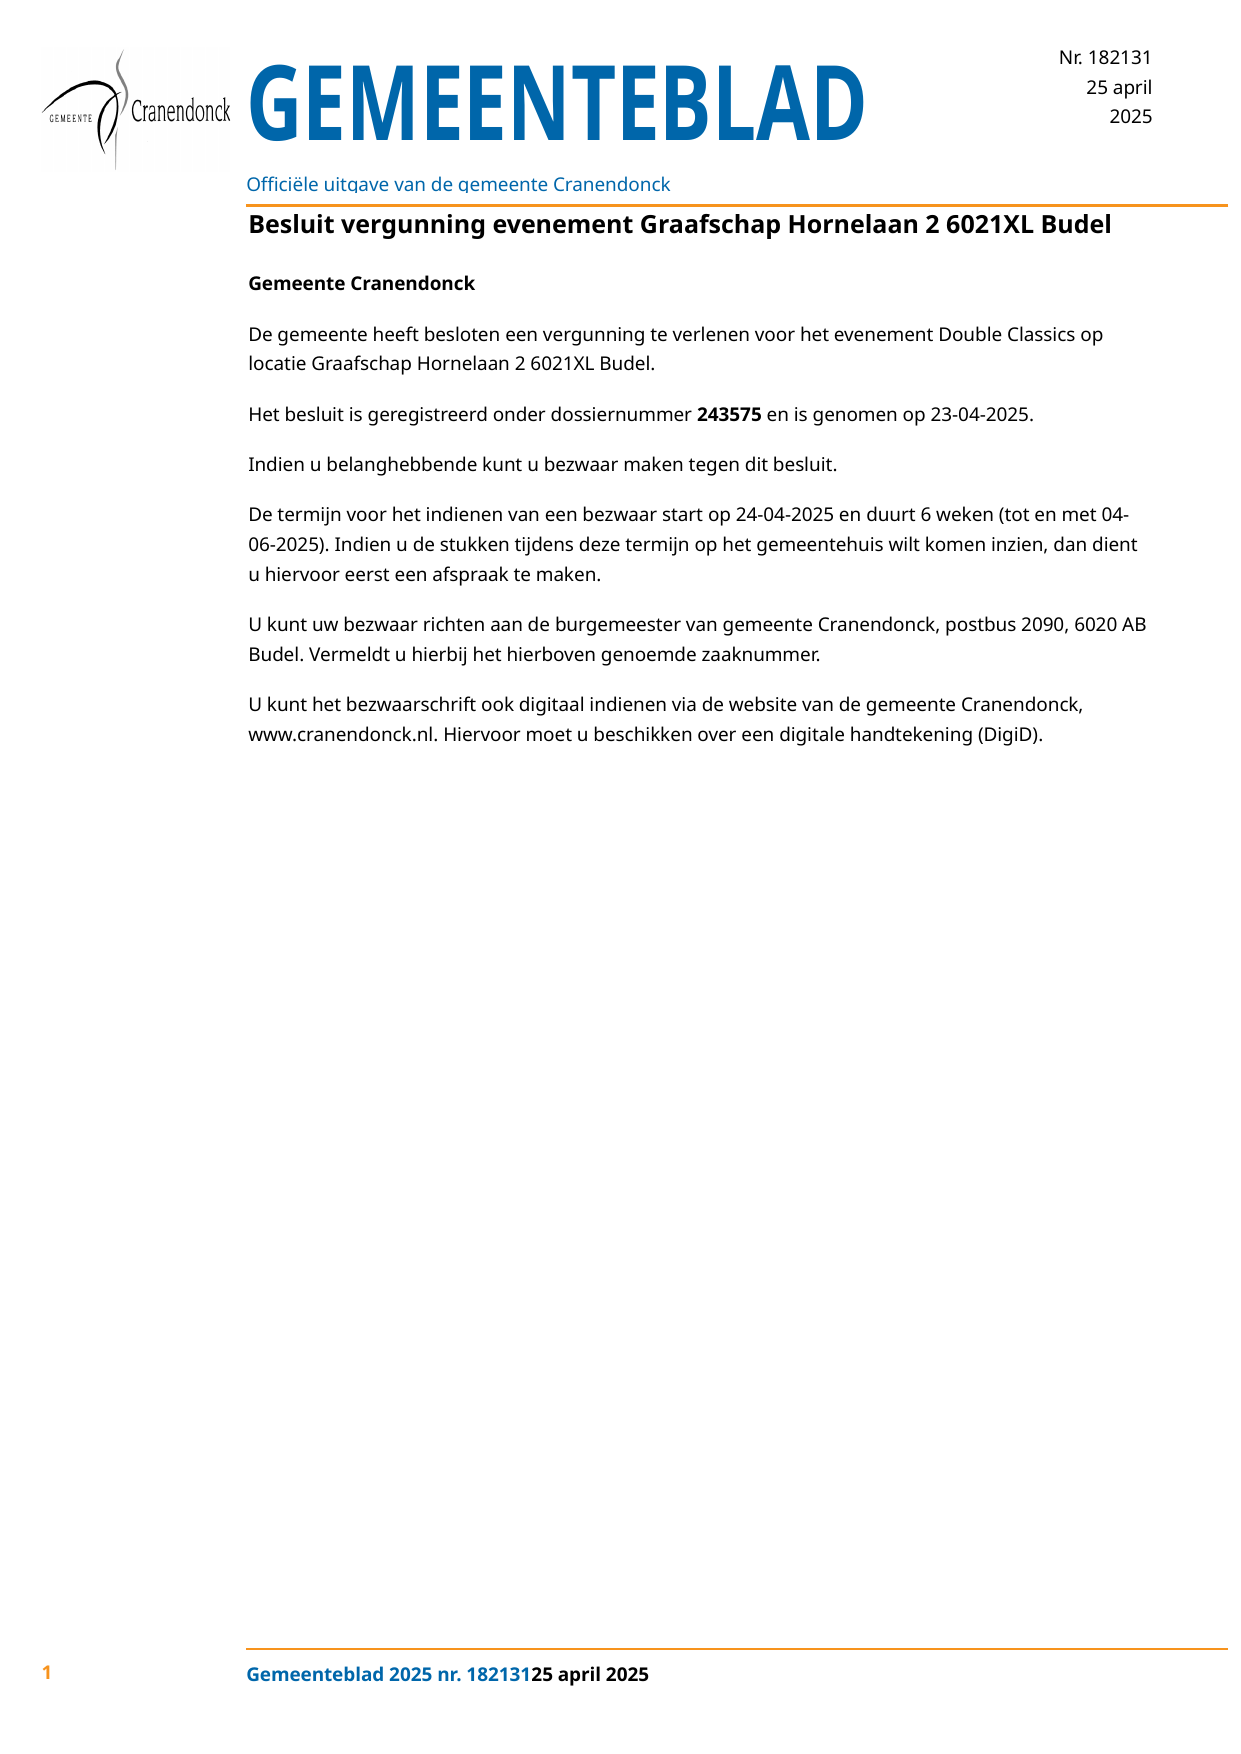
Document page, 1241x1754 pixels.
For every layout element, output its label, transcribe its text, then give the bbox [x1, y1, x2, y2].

text U kunt het bezwaarschrift ook digitaal indienen via de website van de gemeente Cranendonck, www.cranendonck.nl. Hiervoor moet u beschikken over een digitale handtekening (DigiD). [248, 691, 1152, 746]
text Besluit vergunning evenement Graafschap Hornelaan 2 6021XL Budel [248, 207, 1152, 241]
text Gemeente Cranendonck [248, 270, 1152, 296]
picture [41, 47, 231, 172]
text Het besluit is geregistreerd onder dossiernummer 243575 en is genomen op 23-04-2025. [248, 401, 1152, 426]
text De gemeente heeft besloten een vergunning te verlenen voor het evenement Double Classics op locatie Graafschap Hornelaan 2 6021XL Budel. [248, 321, 1152, 376]
text De termijn voor het indienen van een bezwaar start op 24-04-2025 en duurt 6 weken (tot en met 04-06-2025). Indien u de stukken tijdens deze termijn op het gemeentehuis wilt komen inzien, dan dient u hiervoor eerst een afspraak te maken. [248, 502, 1152, 586]
text Indien u belanghebbende kunt u bezwaar maken tegen dit besluit. [248, 451, 1152, 477]
text U kunt uw bezwaar richten aan de burgemeester van gemeente Cranendonck, postbus 2090, 6020 AB Budel. Vermeldt u hierbij het hierboven genoemde zaaknummer. [248, 611, 1152, 666]
